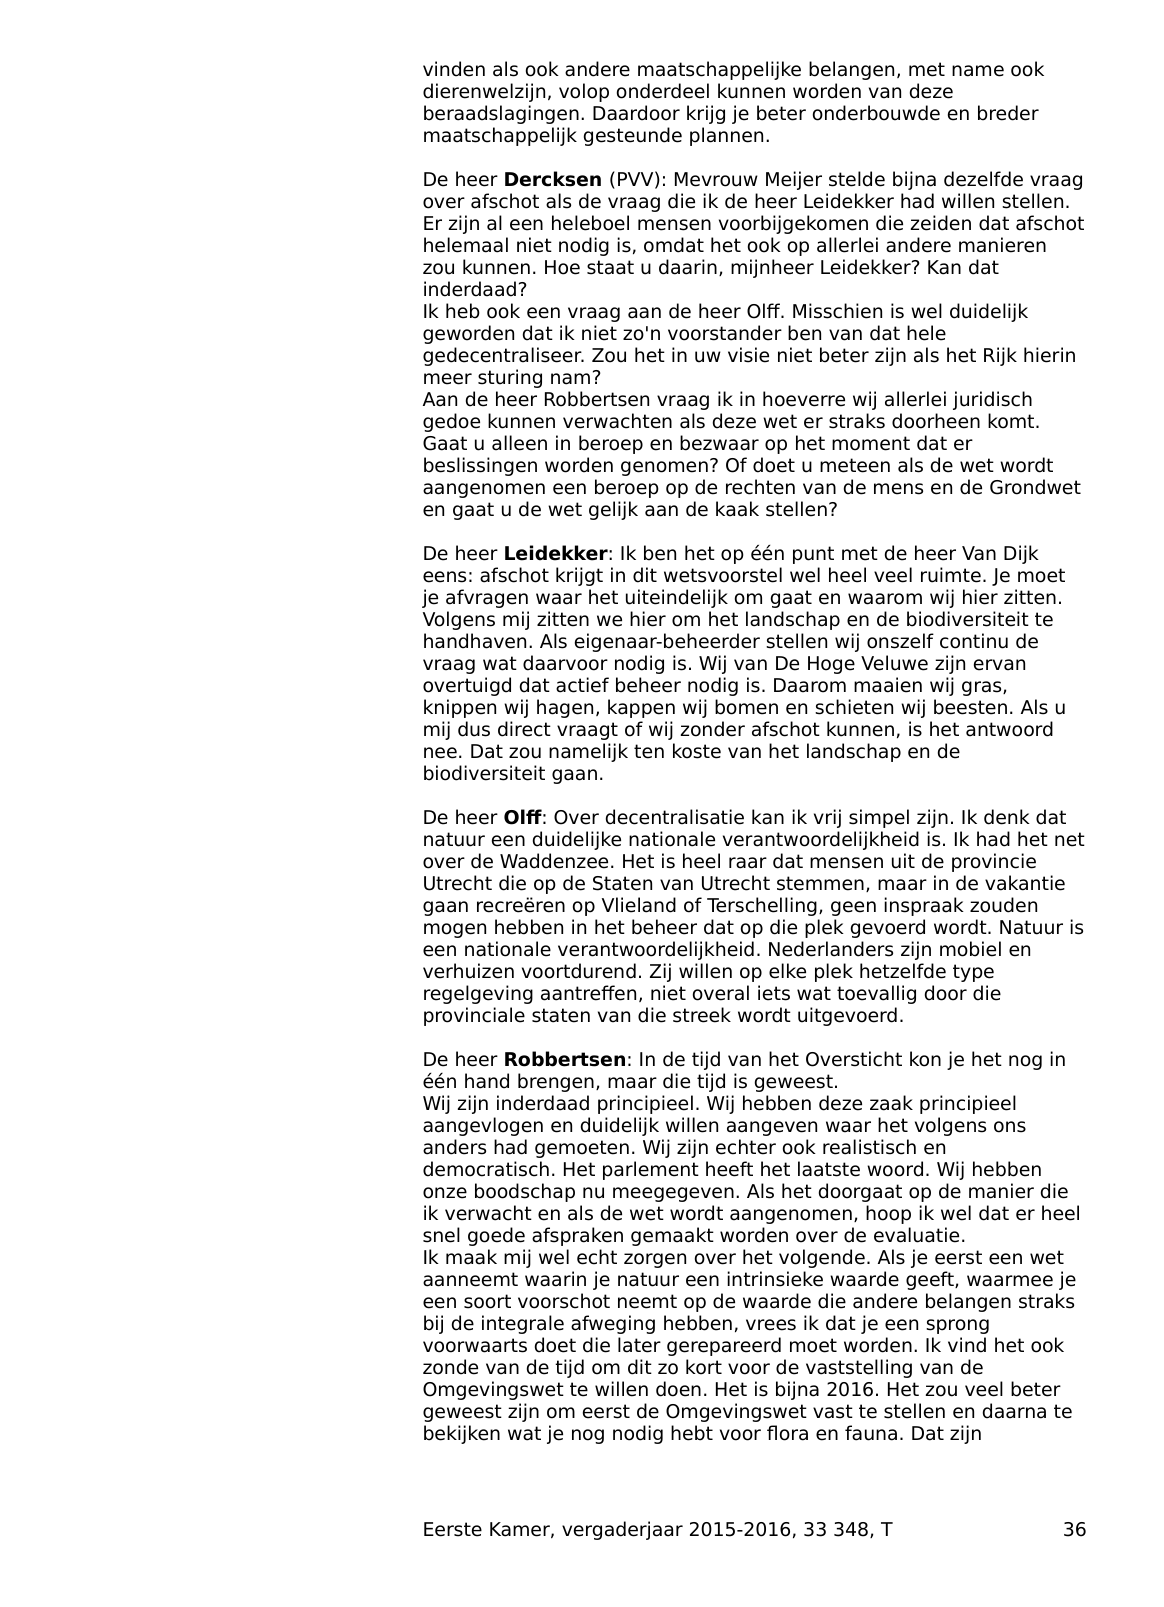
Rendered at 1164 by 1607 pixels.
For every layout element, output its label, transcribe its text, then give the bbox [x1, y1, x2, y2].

text Ik heb ook een vraag aan de heer Olff. Misschien is wel duidelijk geworden dat ik niet zo'n voorstander ben van dat hele gedecentraliseer. Zou het in uw visie niet beter zijn als het Rijk hierin meer sturing nam? [422, 301, 1087, 389]
text Ik maak mij wel echt zorgen over het volgende. Als je eerst een wet aanneemt waarin je natuur een intrinsieke waarde geeft, waarmee je een soort voorschot neemt op de waarde die andere belangen straks bij de integrale afweging hebben, vrees ik dat je een sprong voorwaarts doet die later gerepareerd moet worden. Ik vind het ook zonde van de tijd om dit zo kort voor de vaststelling van de Omgevingswet te willen doen. Het is bijna 2016. Het zou veel beter geweest zijn om eerst de Omgevingswet vast te stellen en daarna te bekijken wat je nog nodig hebt voor flora en fauna. Dat zijn [422, 1247, 1087, 1444]
text Aan de heer Robbertsen vraag ik in hoeverre wij allerlei juridisch gedoe kunnen verwachten als deze wet er straks doorheen komt. Gaat u alleen in beroep en bezwaar op het moment dat er beslissingen worden genomen? Of doet u meteen als de wet wordt aangenomen een beroep op de rechten van de mens en de Grondwet en gaat u de wet gelijk aan de kaak stellen? [422, 389, 1087, 521]
text Wij zijn inderdaad principieel. Wij hebben deze zaak principieel aangevlogen en duidelijk willen aangeven waar het volgens ons anders had gemoeten. Wij zijn echter ook realistisch en democratisch. Het parlement heeft het laatste woord. Wij hebben onze boodschap nu meegegeven. Als het doorgaat op de manier die ik verwacht en als de wet wordt aangenomen, hoop ik wel dat er heel snel goede afspraken gemaakt worden over de evaluatie. [422, 1093, 1087, 1247]
text De heer Olff: Over decentralisatie kan ik vrij simpel zijn. Ik denk dat natuur een duidelijke nationale verantwoordelijkheid is. Ik had het net over de Waddenzee. Het is heel raar dat mensen uit de provincie Utrecht die op de Staten van Utrecht stemmen, maar in de vakantie gaan recreëren op Vlieland of Terschelling, geen inspraak zouden mogen hebben in het beheer dat op die plek gevoerd wordt. Natuur is een nationale verantwoordelijkheid. Nederlanders zijn mobiel en verhuizen voortdurend. Zij willen op elke plek hetzelfde type regelgeving aantreffen, niet overal iets wat toevallig door die provinciale staten van die streek wordt uitgevoerd. [422, 807, 1087, 1027]
text De heer Robbertsen: In de tijd van het Oversticht kon je het nog in één hand brengen, maar die tijd is geweest. [422, 1049, 1087, 1093]
text De heer Dercksen (PVV): Mevrouw Meijer stelde bijna dezelfde vraag over afschot als de vraag die ik de heer Leidekker had willen stellen. Er zijn al een heleboel mensen voorbijgekomen die zeiden dat afschot helemaal niet nodig is, omdat het ook op allerlei andere manieren zou kunnen. Hoe staat u daarin, mijnheer Leidekker? Kan dat inderdaad? [422, 169, 1087, 301]
text vinden als ook andere maatschappelijke belangen, met name ook dierenwelzijn, volop onderdeel kunnen worden van deze beraadslagingen. Daardoor krijg je beter onderbouwde en breder maatschappelijk gesteunde plannen. [422, 59, 1087, 147]
text De heer Leidekker: Ik ben het op één punt met de heer Van Dijk eens: afschot krijgt in dit wetsvoorstel wel heel veel ruimte. Je moet je afvragen waar het uiteindelijk om gaat en waarom wij hier zitten. Volgens mij zitten we hier om het landschap en de biodiversiteit te handhaven. Als eigenaar-beheerder stellen wij onszelf continu de vraag wat daarvoor nodig is. Wij van De Hoge Veluwe zijn ervan overtuigd dat actief beheer nodig is. Daarom maaien wij gras, knippen wij hagen, kappen wij bomen en schieten wij beesten. Als u mij dus direct vraagt of wij zonder afschot kunnen, is het antwoord nee. Dat zou namelijk ten koste van het landschap en de biodiversiteit gaan. [422, 543, 1087, 785]
